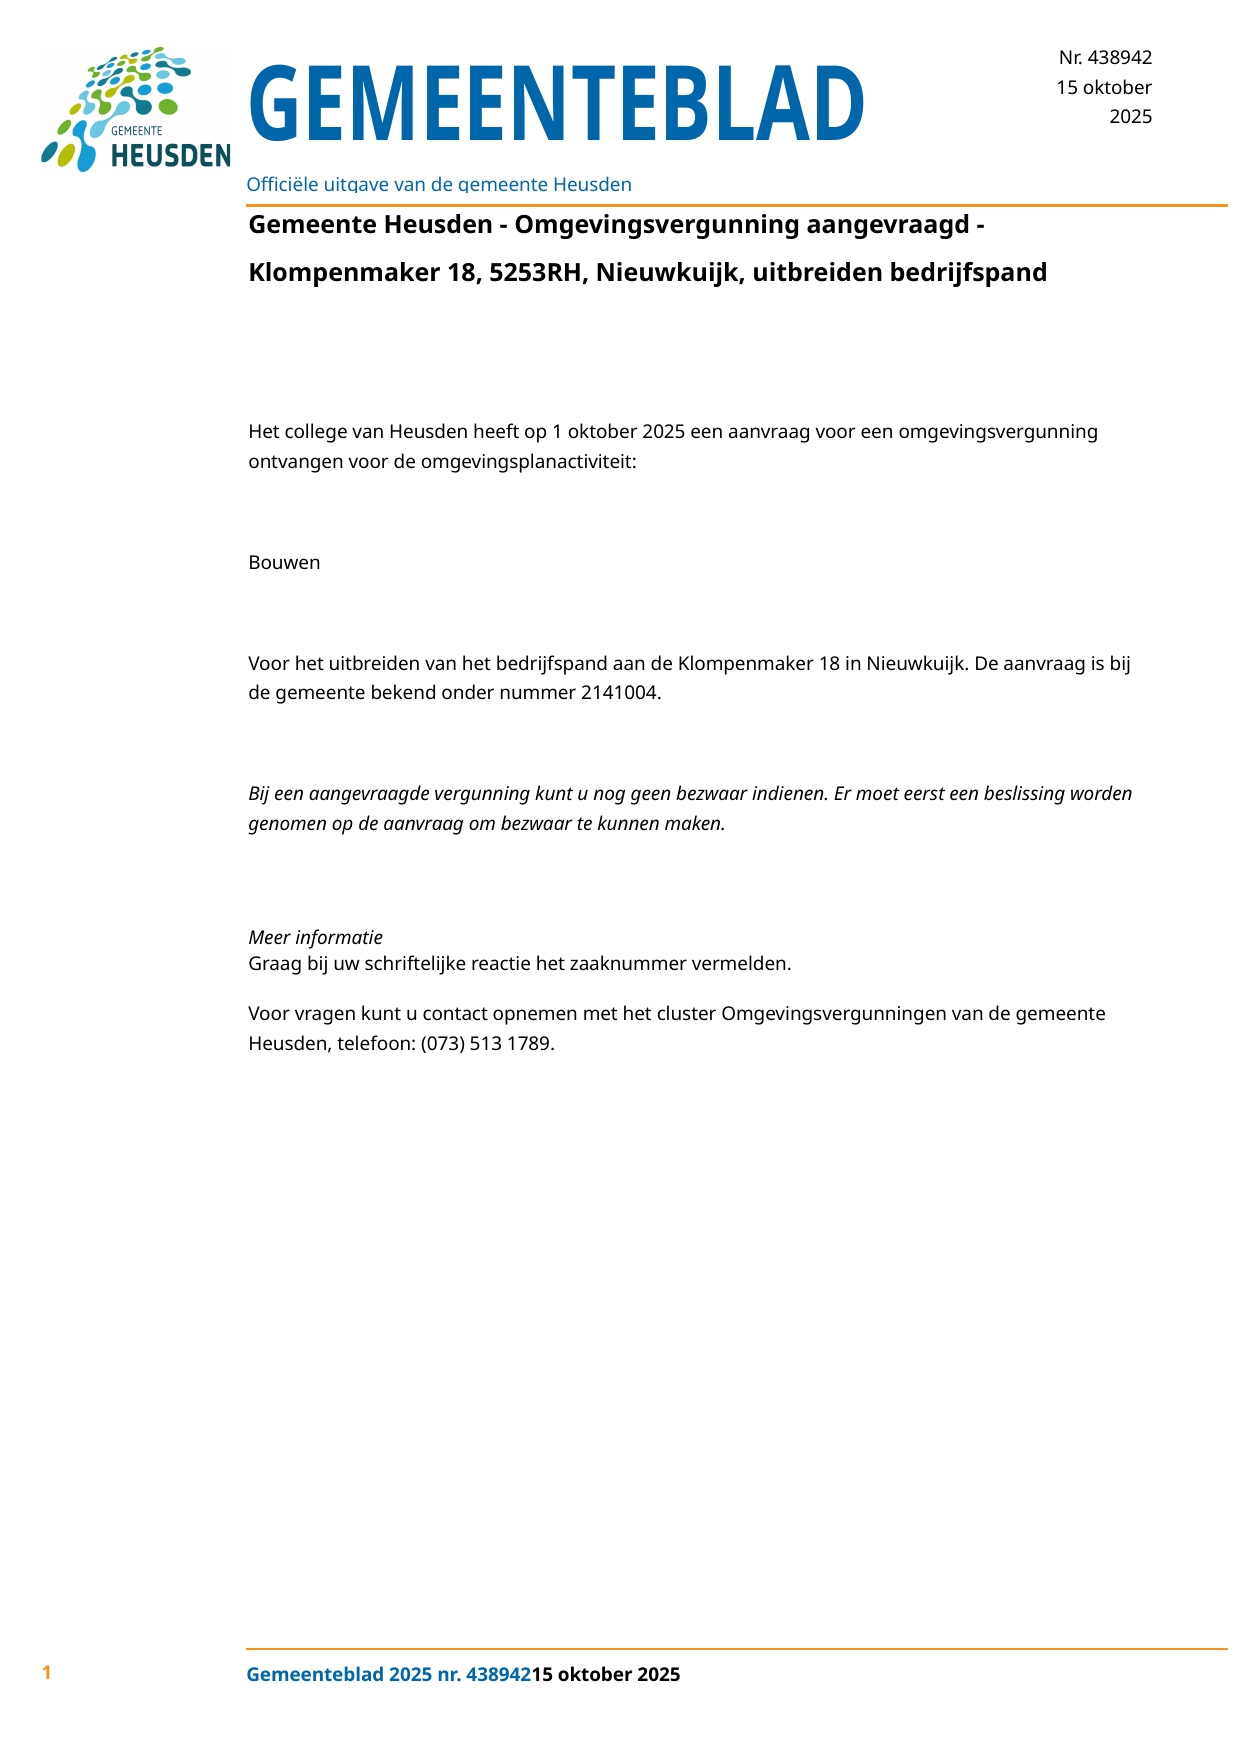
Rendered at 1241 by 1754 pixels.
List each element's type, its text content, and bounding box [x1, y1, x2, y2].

text Meer informatie [248, 924, 1152, 950]
text Voor vragen kunt u contact opnemen met het cluster Omgevingsvergunningen van de gemeente Heusden, telefoon: (073) 513 1789. [248, 1001, 1152, 1056]
text Graag bij uw schriftelijke reactie het zaaknummer vermelden. [248, 950, 1152, 976]
text Bij een aangevraagde vergunning kunt u nog geen bezwaar indienen. Er moet eerst een beslissing worden genomen op de aanvraag om bezwaar te kunnen maken. [248, 780, 1152, 836]
picture [41, 47, 231, 172]
text Bouwen [248, 549, 1152, 575]
text Gemeente Heusden - Omgevingsvergunning aangevraagd - Klompenmaker 18, 5253RH, Nieuwkuijk, uitbreiden bedrijfspand [248, 207, 1152, 288]
text Voor het uitbreiden van het bedrijfspand aan de Klompenmaker 18 in Nieuwkuijk. De aanvraag is bij de gemeente bekend onder nummer 2141004. [248, 650, 1152, 705]
text Het college van Heusden heeft op 1 oktober 2025 een aanvraag voor een omgevingsvergunning ontvangen voor de omgevingsplanactiviteit: [248, 419, 1152, 474]
